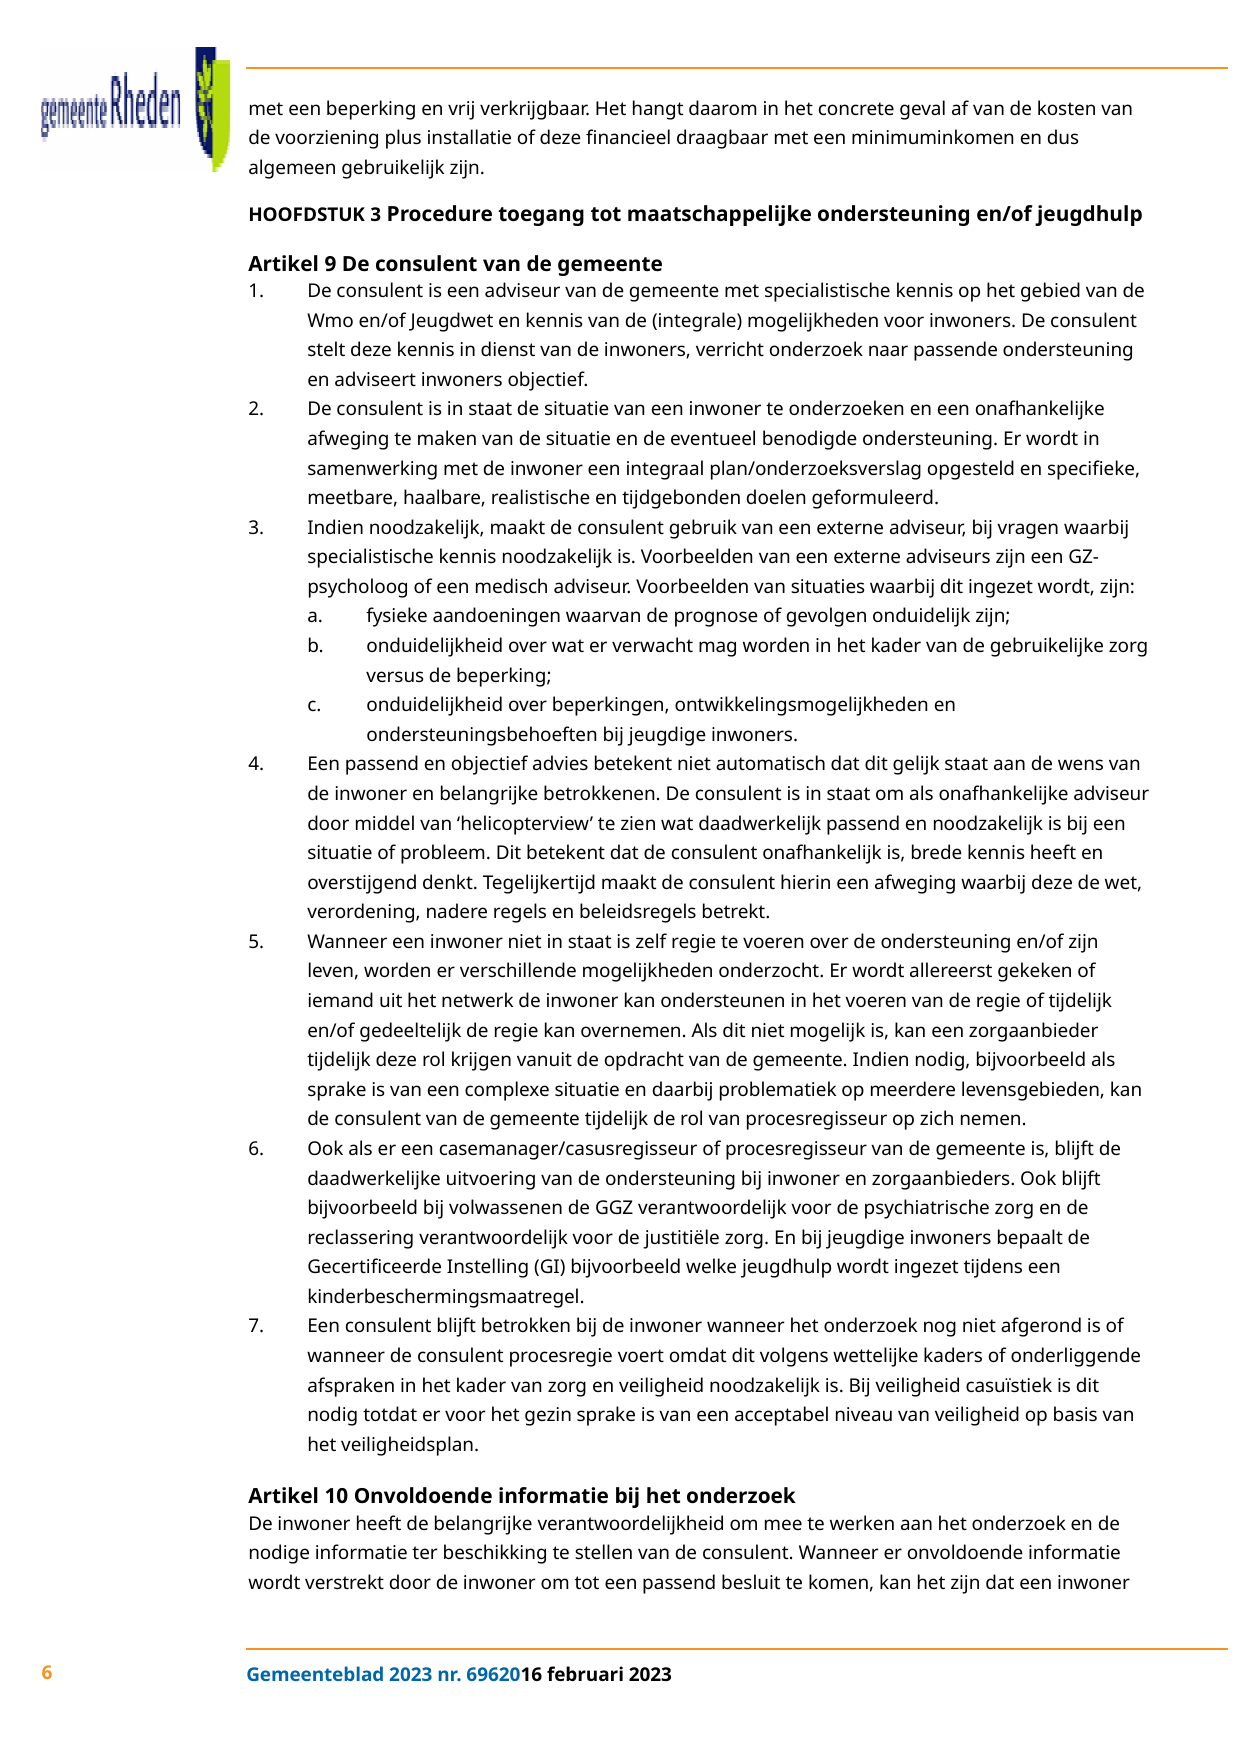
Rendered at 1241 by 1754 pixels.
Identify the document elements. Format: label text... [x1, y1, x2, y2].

list fysieke aandoeningen waarvan de prognose of gevolgen onduidelijk zijn; [307, 603, 1152, 628]
list Indien noodzakelijk, maakt de consulent gebruik van een externe adviseur, bij vragen waarbij specialistische kennis noodzakelijk is. Voorbeelden van een externe adviseurs zijn een GZ-psycholoog of een medisch adviseur. Voorbeelden van situaties waarbij dit ingezet wordt, zijn: [248, 514, 1152, 599]
list De consulent is een adviseur van de gemeente met specialistische kennis op het gebied van de Wmo en/of Jeugdwet en kennis van de (integrale) mogelijkheden voor inwoners. De consulent stelt deze kennis in dienst van de inwoners, verricht onderzoek naar passende ondersteuning en adviseert inwoners objectief. [248, 277, 1152, 392]
list Wanneer een inwoner niet in staat is zelf regie te voeren over de ondersteuning en/of zijn leven, worden er verschillende mogelijkheden onderzocht. Er wordt allereerst gekeken of iemand uit het netwerk de inwoner kan ondersteunen in het voeren van de regie of tijdelijk en/of gedeeltelijk de regie kan overnemen. Als dit niet mogelijk is, kan een zorgaanbieder tijdelijk deze rol krijgen vanuit de opdracht van de gemeente. Indien nodig, bijvoorbeeld als sprake is van een complexe situatie en daarbij problematiek op meerdere levensgebieden, kan de consulent van de gemeente tijdelijk de rol van procesregisseur op zich nemen. [248, 928, 1152, 1131]
text met een beperking en vrij verkrijgbaar. Het hangt daarom in het concrete geval af van de kosten van de voorziening plus installatie of deze financieel draagbaar met een minimuminkomen en dus algemeen gebruikelijk zijn. [248, 95, 1152, 180]
picture [41, 47, 231, 172]
text De inwoner heeft de belangrijke verantwoordelijkheid om mee te werken aan het onderzoek en de nodige informatie ter beschikking te stellen van de consulent. Wanneer er onvoldoende informatie wordt verstrekt door de inwoner om tot een passend besluit te komen, kan het zijn dat een inwoner [248, 1510, 1152, 1595]
list Een consulent blijft betrokken bij de inwoner wanneer het onderzoek nog niet afgerond is of wanneer de consulent procesregie voert omdat dit volgens wettelijke kaders of onderliggende afspraken in het kader van zorg en veiligheid noodzakelijk is. Bij veiligheid casuïstiek is dit nodig totdat er voor het gezin sprake is van een acceptabel niveau van veiligheid op basis van het veiligheidsplan. [248, 1313, 1152, 1457]
list Ook als er een casemanager/casusregisseur of procesregisseur van de gemeente is, blijft de daadwerkelijke uitvoering van de ondersteuning bij inwoner en zorgaanbieders. Ook blijft bijvoorbeeld bij volwassenen de GGZ verantwoordelijk voor de psychiatrische zorg en de reclassering verantwoordelijk voor de justitiële zorg. En bij jeugdige inwoners bepaalt de Gecertificeerde Instelling (GI) bijvoorbeeld welke jeugdhulp wordt ingezet tijdens een kinderbeschermingsmaatregel. [248, 1135, 1152, 1309]
list De consulent is in staat de situatie van een inwoner te onderzoeken en een onafhankelijke afweging te maken van de situatie en de eventueel benodigde ondersteuning. Er wordt in samenwerking met de inwoner een integraal plan/onderzoeksverslag opgesteld en specifieke, meetbare, haalbare, realistische en tijdgebonden doelen geformuleerd. [248, 396, 1152, 510]
text Artikel 9 De consulent van de gemeente [248, 249, 1152, 277]
list onduidelijkheid over wat er verwacht mag worden in het kader van de gebruikelijke zorg versus de beperking; [307, 632, 1152, 688]
text HOOFDSTUK 3 Procedure toegang tot maatschappelijke ondersteuning en/of jeugdhulp [248, 199, 1152, 228]
text Artikel 10 Onvoldoende informatie bij het onderzoek [248, 1481, 1152, 1510]
list onduidelijkheid over beperkingen, ontwikkelingsmogelijkheden en ondersteuningsbehoeften bij jeugdige inwoners. [307, 691, 1152, 747]
list Een passend en objectief advies betekent niet automatisch dat dit gelijk staat aan de wens van de inwoner en belangrijke betrokkenen. De consulent is in staat om als onafhankelijke adviseur door middel van ‘helicopterview’ te zien wat daadwerkelijk passend en noodzakelijk is bij een situatie of probleem. Dit betekent dat de consulent onafhankelijk is, brede kennis heeft en overstijgend denkt. Tegelijkertijd maakt de consulent hierin een afweging waarbij deze de wet, verordening, nadere regels en beleidsregels betrekt. [248, 751, 1152, 924]
